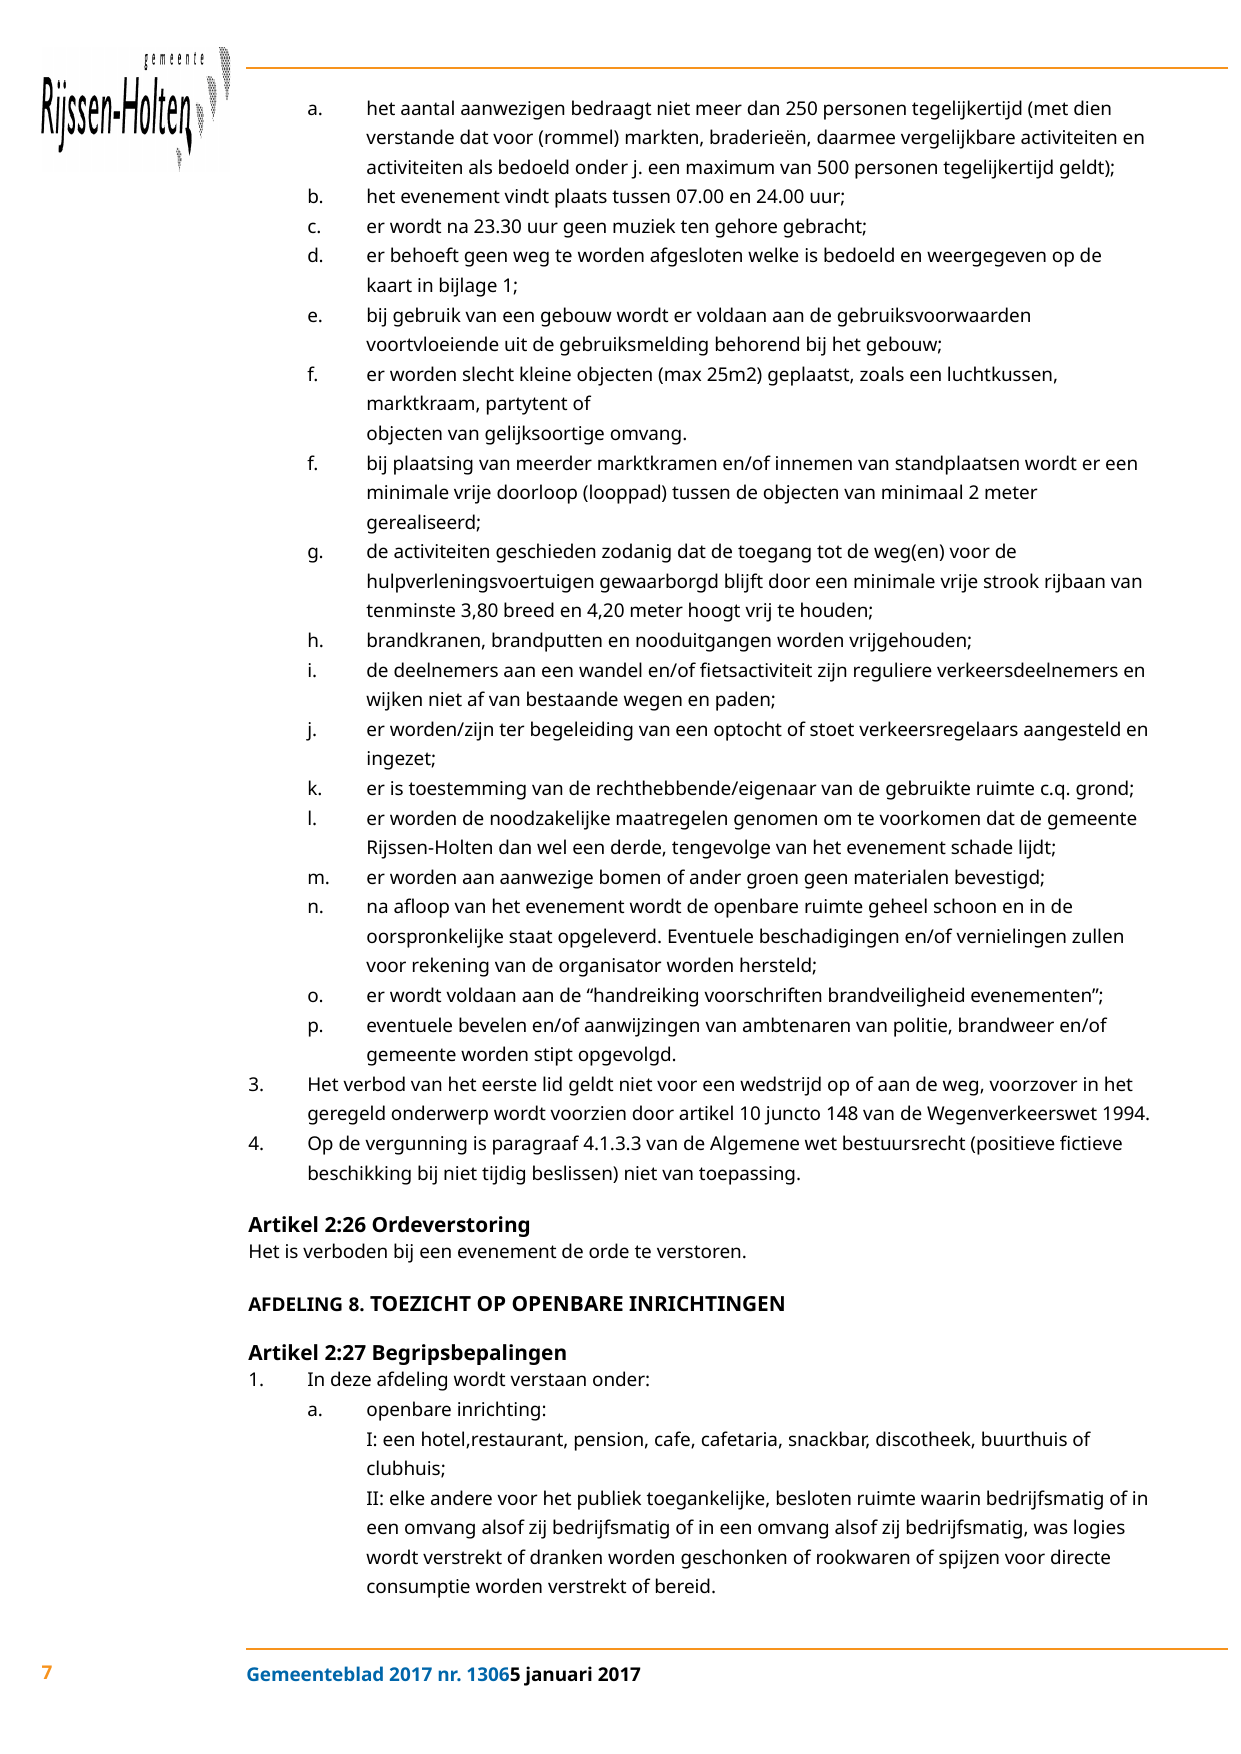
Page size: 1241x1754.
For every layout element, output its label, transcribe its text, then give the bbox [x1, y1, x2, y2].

list de activiteiten geschieden zodanig dat de toegang tot de weg(en) voor de hulpverleningsvoertuigen gewaarborgd blijft door een minimale vrije strook rijbaan van tenminste 3,80 breed en 4,20 meter hoogt vrij te houden; [307, 538, 1152, 623]
list na afloop van het evenement wordt de openbare ruimte geheel schoon en in de oorspronkelijke staat opgeleverd. Eventuele beschadigingen en/of vernielingen zullen voor rekening van de organisator worden hersteld; [307, 893, 1152, 978]
text Het is verboden bij een evenement de orde te verstoren. [248, 1239, 1152, 1264]
list bij plaatsing van meerder marktkramen en/of innemen van standplaatsen wordt er een minimale vrije doorloop (looppad) tussen de objecten van minimaal 2 meter gerealiseerd; [307, 450, 1152, 535]
list II: elke andere voor het publiek toegankelijke, besloten ruimte waarin bedrijfsmatig of in een omvang alsof zij bedrijfsmatig of in een omvang alsof zij bedrijfsmatig, was logies wordt verstrekt of dranken worden geschonken of rookwaren of spijzen voor directe consumptie worden verstrekt of bereid. [307, 1485, 1152, 1599]
list eventuele bevelen en/of aanwijzingen van ambtenaren van politie, brandweer en/of gemeente worden stipt opgevolgd. [307, 1012, 1152, 1067]
list er worden/zijn ter begeleiding van een optocht of stoet verkeersregelaars aangesteld en ingezet; [307, 716, 1152, 771]
list In deze afdeling wordt verstaan onder: [248, 1367, 1152, 1392]
list I: een hotel,restaurant, pension, cafe, cafetaria, snackbar, discotheek, buurthuis of clubhuis; [307, 1426, 1152, 1481]
list er worden de noodzakelijke maatregelen genomen om te voorkomen dat de gemeente Rijssen-Holten dan wel een derde, tengevolge van het evenement schade lijdt; [307, 805, 1152, 860]
list er worden slecht kleine objecten (max 25m2) geplaatst, zoals een luchtkussen, marktkraam, partytent of [307, 361, 1152, 416]
list het aantal aanwezigen bedraagt niet meer dan 250 personen tegelijkertijd (met dien verstande dat voor (rommel) markten, braderieën, daarmee vergelijkbare activiteiten en activiteiten als bedoeld onder j. een maximum van 500 personen tegelijkertijd geldt); [307, 95, 1152, 180]
list er is toestemming van de rechthebbende/eigenaar van de gebruikte ruimte c.q. grond; [307, 775, 1152, 801]
list objecten van gelijksoortige omvang. [307, 420, 1152, 446]
list er worden aan aanwezige bomen of ander groen geen materialen bevestigd; [307, 864, 1152, 890]
list er wordt voldaan aan de “handreiking voorschriften brandveiligheid evenementen”; [307, 982, 1152, 1008]
text Artikel 2:27 Begripsbepalingen [248, 1338, 1152, 1367]
list er wordt na 23.30 uur geen muziek ten gehore gebracht; [307, 213, 1152, 239]
list bij gebruik van een gebouw wordt er voldaan aan de gebruiksvoorwaarden voortvloeiende uit de gebruiksmelding behorend bij het gebouw; [307, 302, 1152, 357]
list Op de vergunning is paragraaf 4.1.3.3 van de Algemene wet bestuursrecht (positieve fictieve beschikking bij niet tijdig beslissen) niet van toepassing. [248, 1130, 1152, 1186]
list de deelnemers aan een wandel en/of fietsactiviteit zijn reguliere verkeersdeelnemers en wijken niet af van bestaande wegen en paden; [307, 657, 1152, 712]
list openbare inrichting: [307, 1396, 1152, 1422]
list brandkranen, brandputten en nooduitgangen worden vrijgehouden; [307, 627, 1152, 653]
picture [41, 47, 231, 172]
list Het verbod van het eerste lid geldt niet voor een wedstrijd op of aan de weg, voorzover in het geregeld onderwerp wordt voorzien door artikel 10 juncto 148 van de Wegenverkeerswet 1994. [248, 1071, 1152, 1126]
list er behoeft geen weg te worden afgesloten welke is bedoeld en weergegeven op de kaart in bijlage 1; [307, 243, 1152, 298]
list het evenement vindt plaats tussen 07.00 en 24.00 uur; [307, 183, 1152, 209]
text AFDELING 8. TOEZICHT OP OPENBARE INRICHTINGEN [248, 1289, 1152, 1317]
text Artikel 2:26 Ordeverstoring [248, 1210, 1152, 1239]
